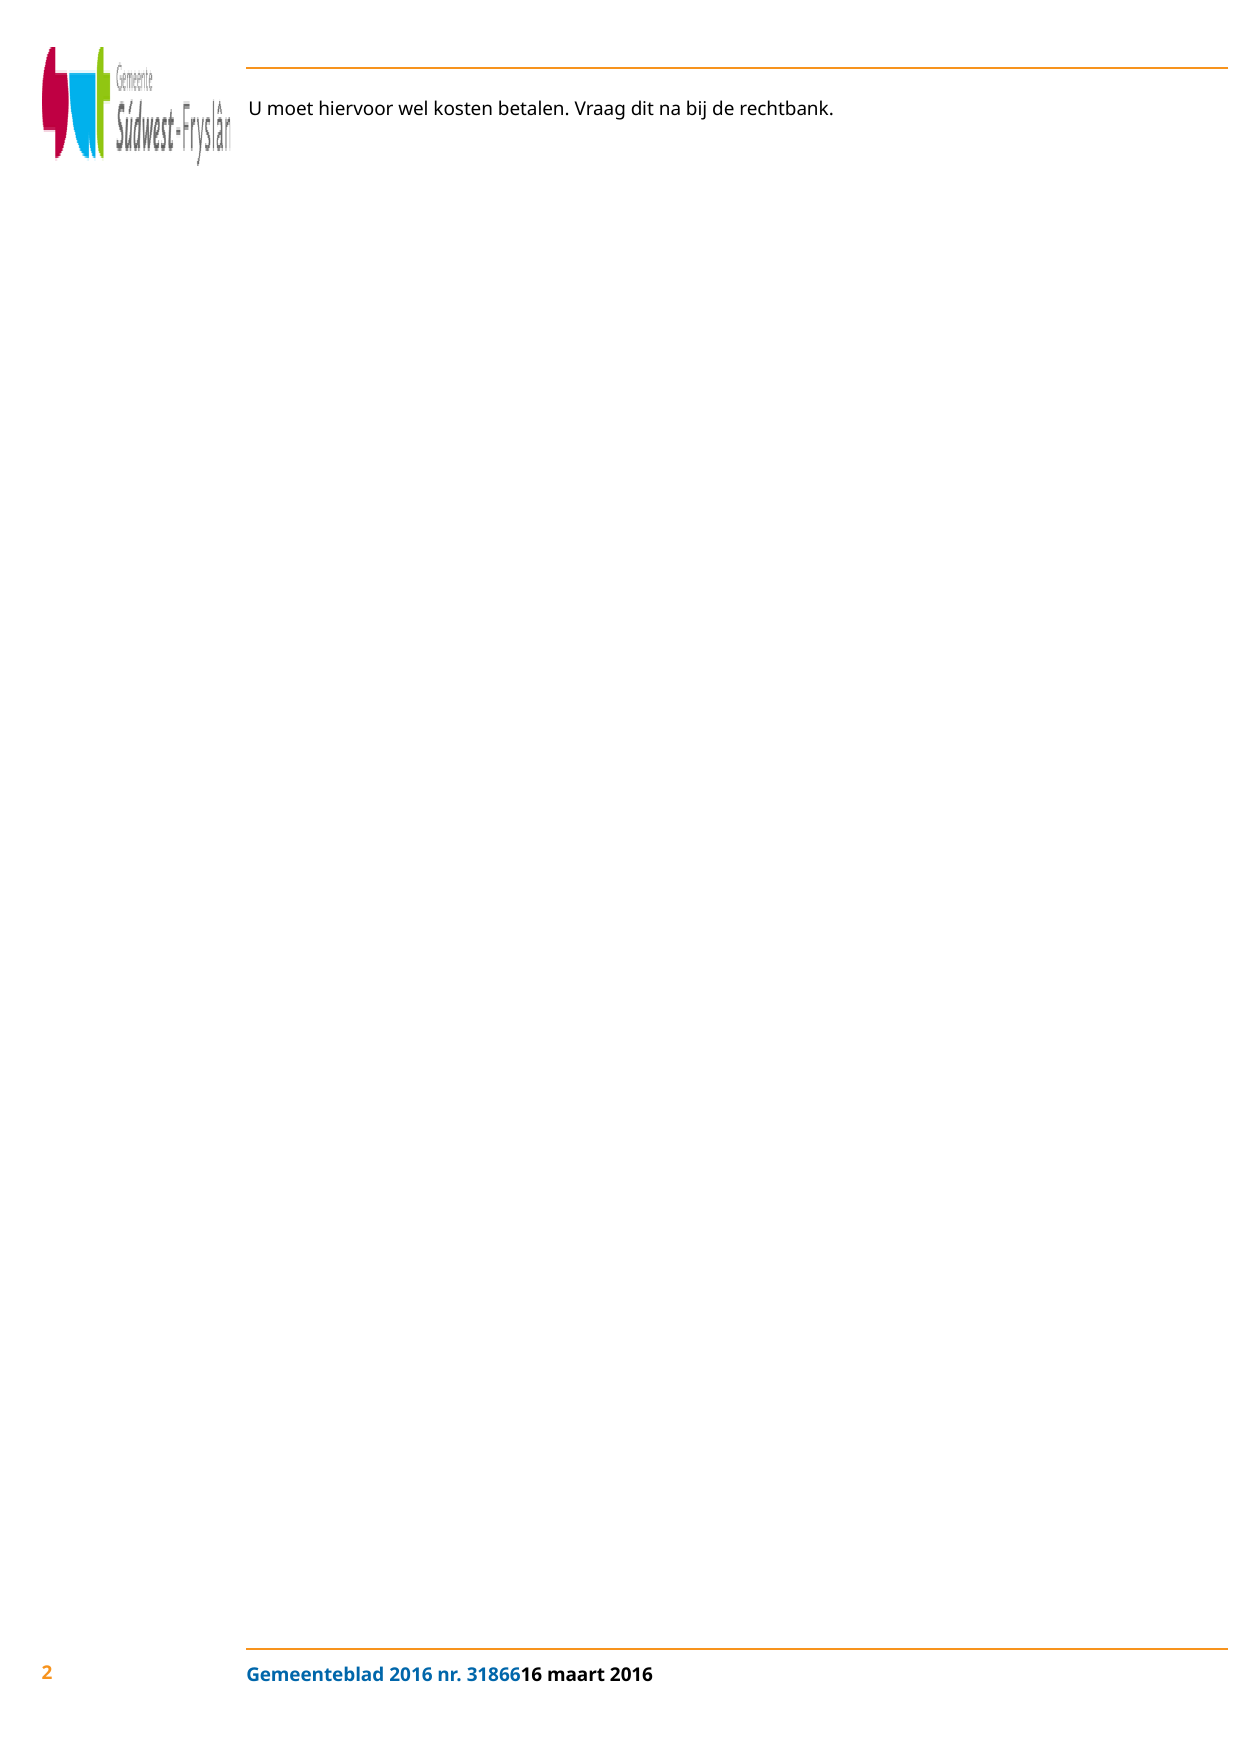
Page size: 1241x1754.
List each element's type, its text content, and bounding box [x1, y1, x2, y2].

picture [41, 47, 231, 172]
text U moet hiervoor wel kosten betalen. Vraag dit na bij de rechtbank. [248, 95, 1152, 121]
